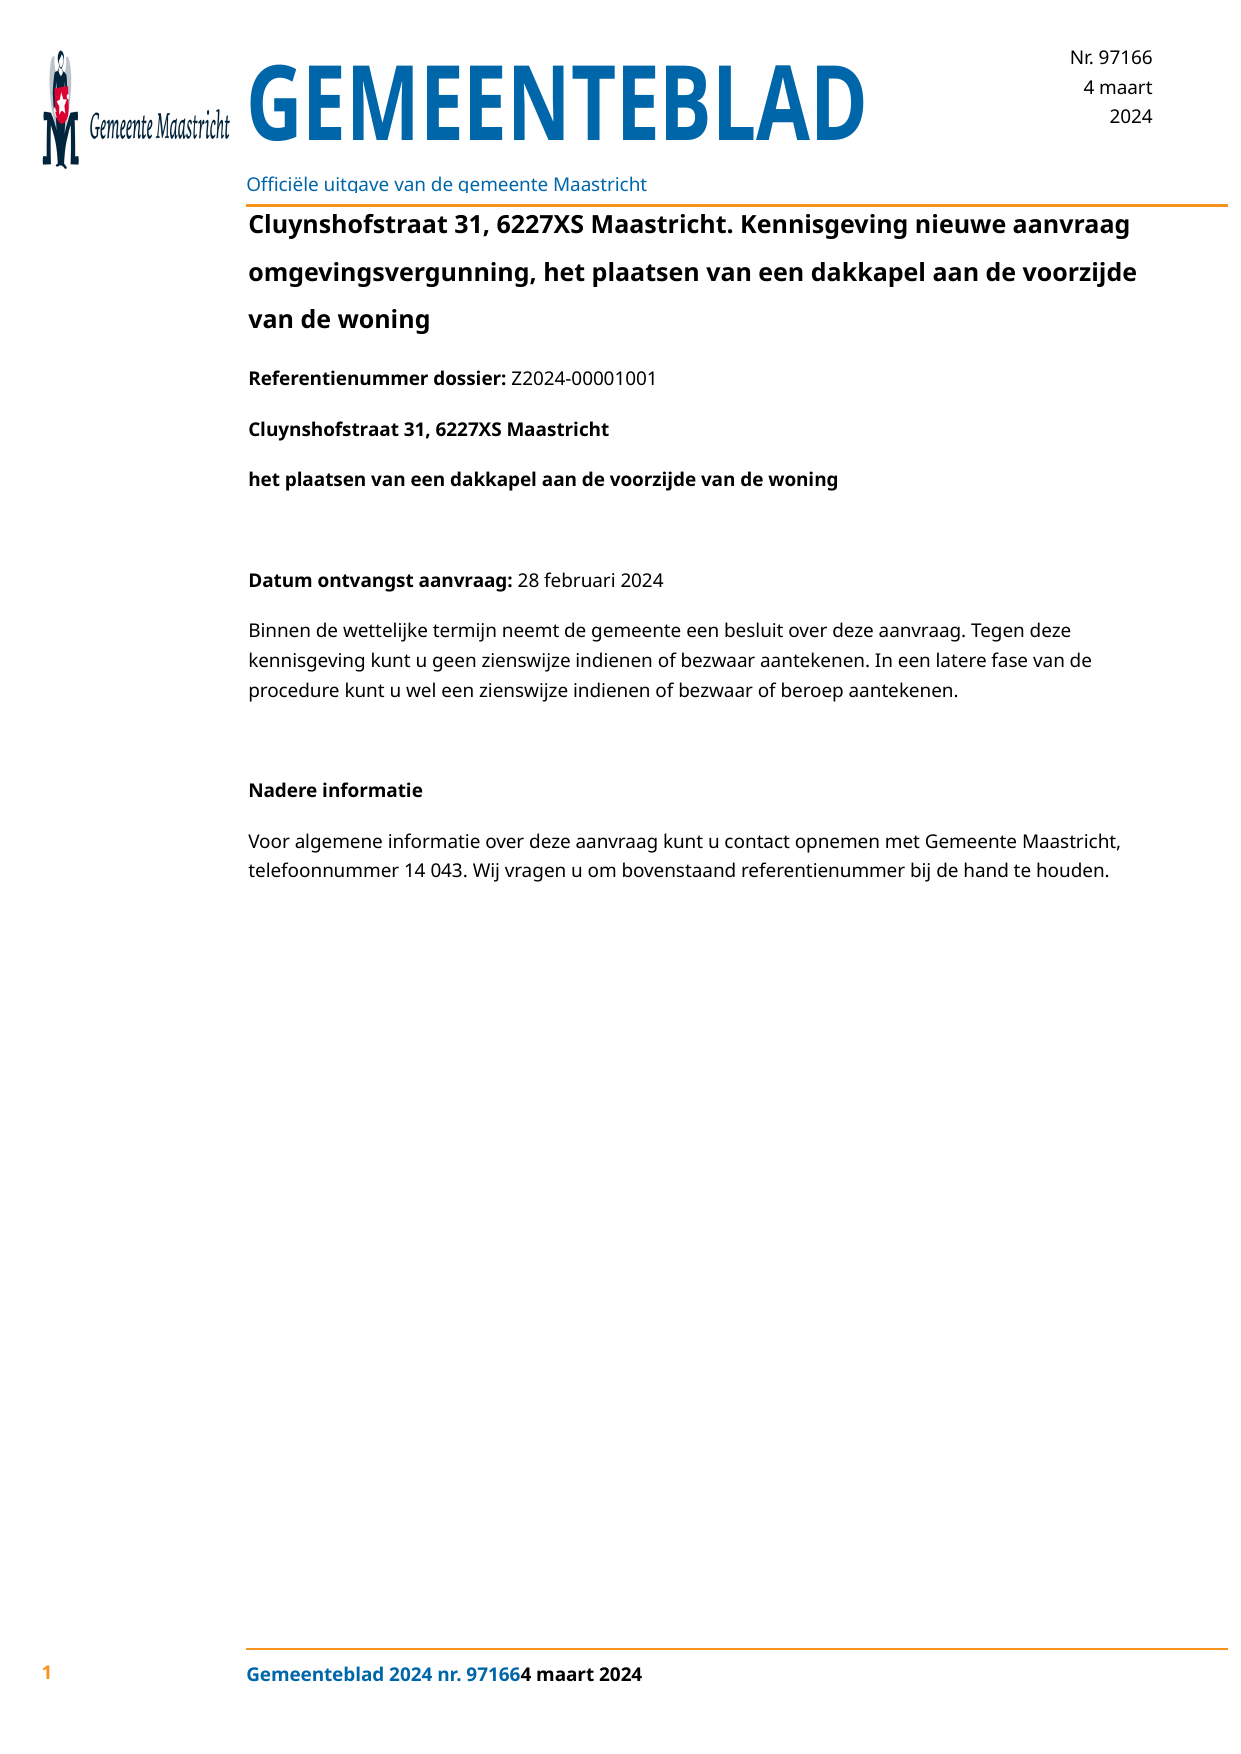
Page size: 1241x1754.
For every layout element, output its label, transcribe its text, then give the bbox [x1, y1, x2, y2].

text Datum ontvangst aanvraag: 28 februari 2024 [248, 567, 1152, 593]
text Referentienummer dossier: Z2024-00001001 [248, 366, 1152, 391]
text het plaatsen van een dakkapel aan de voorzijde van de woning [248, 466, 1152, 492]
text Cluynshofstraat 31, 6227XS Maastricht [248, 416, 1152, 442]
picture [41, 47, 231, 172]
text Voor algemene informatie over deze aanvraag kunt u contact opnemen met Gemeente Maastricht, telefoonnummer 14 043. Wij vragen u om bovenstaand referentienummer bij de hand te houden. [248, 828, 1152, 883]
text Binnen de wettelijke termijn neemt de gemeente een besluit over deze aanvraag. Tegen deze kennisgeving kunt u geen zienswijze indienen of bezwaar aantekenen. In een latere fase van de procedure kunt u wel een zienswijze indienen of bezwaar of beroep aantekenen. [248, 618, 1152, 702]
text Nadere informatie [248, 778, 1152, 803]
text Cluynshofstraat 31, 6227XS Maastricht. Kennisgeving nieuwe aanvraag omgevingsvergunning, het plaatsen van een dakkapel aan de voorzijde van de woning [248, 207, 1152, 336]
